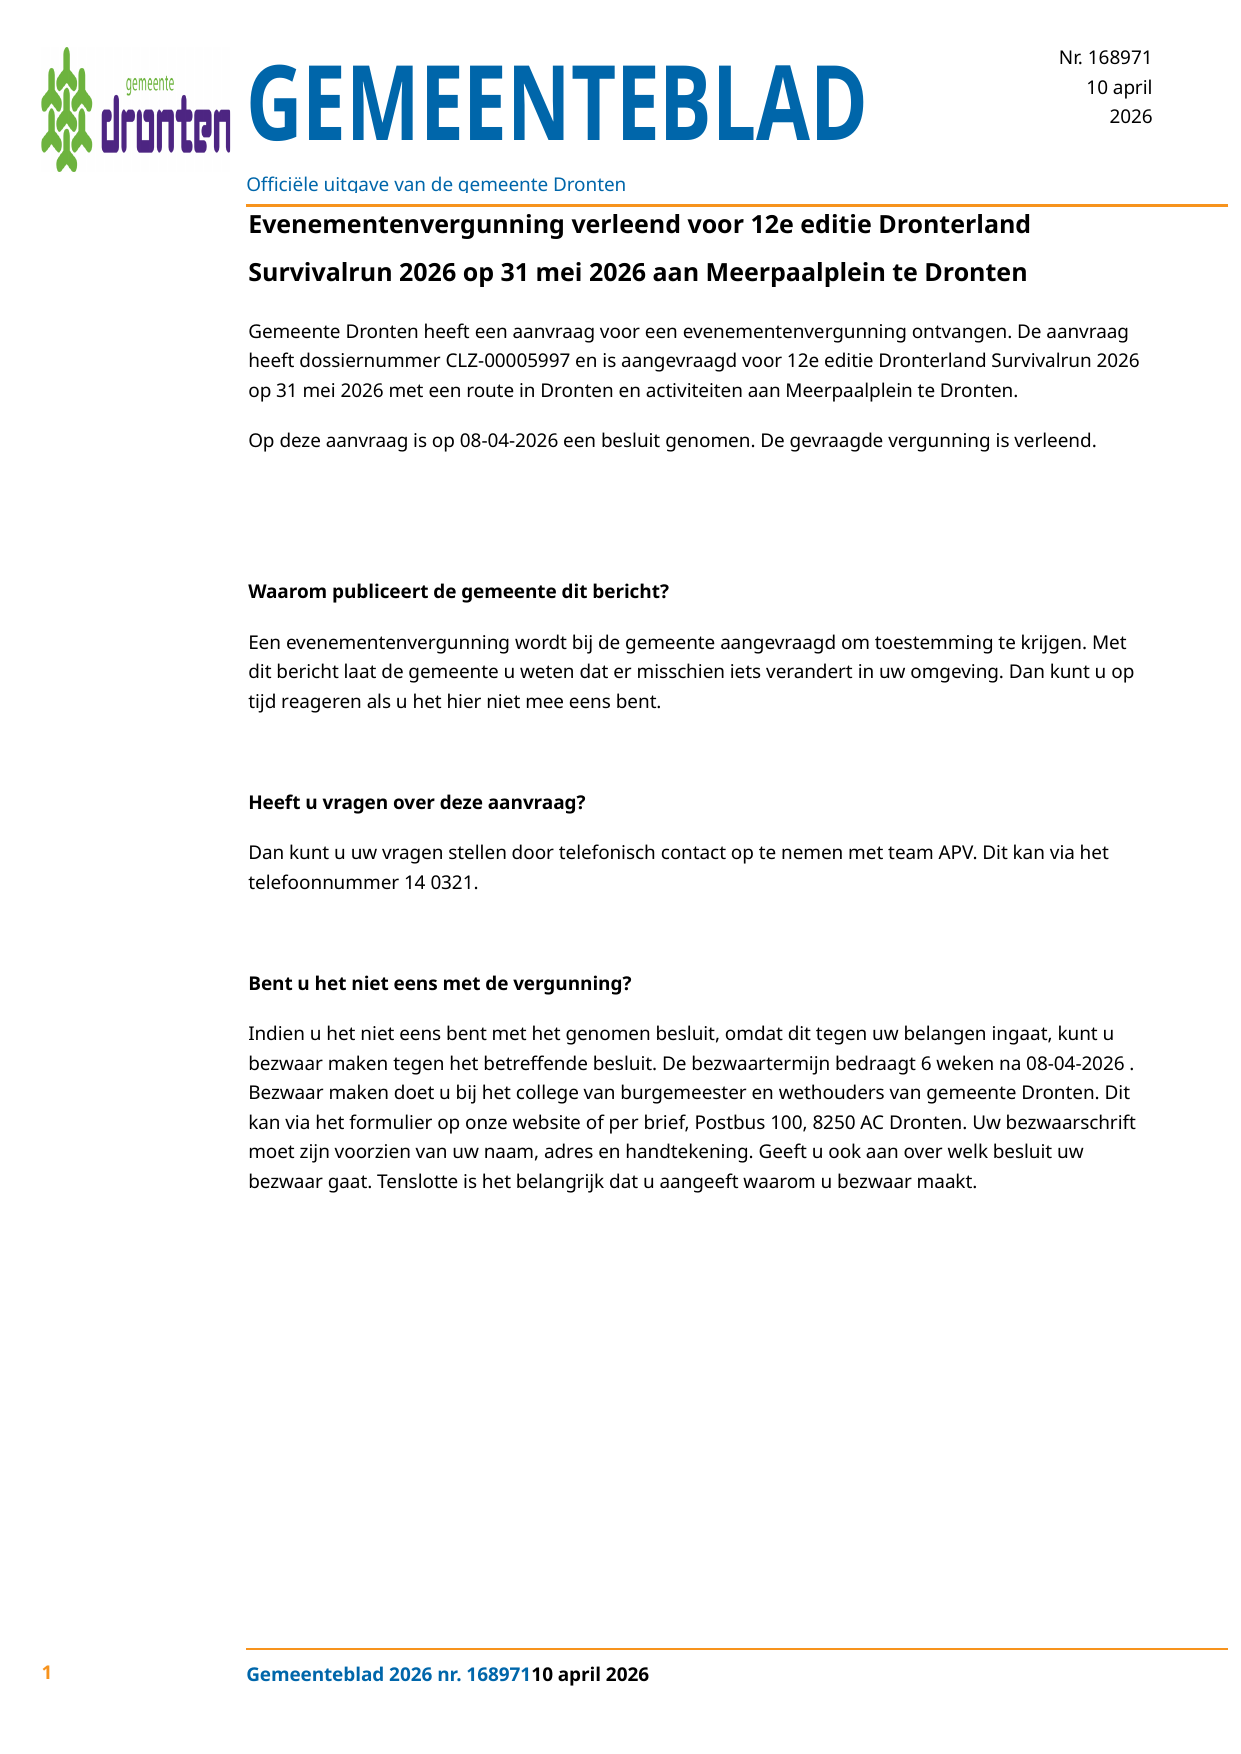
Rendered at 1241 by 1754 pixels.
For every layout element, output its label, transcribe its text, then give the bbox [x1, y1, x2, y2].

text Een evenementenvergunning wordt bij de gemeente aangevraagd om toestemming te krijgen. Met dit bericht laat de gemeente u weten dat er misschien iets verandert in uw omgeving. Dan kunt u op tijd reageren als u het hier niet mee eens bent. [248, 629, 1152, 714]
text Waarom publiceert de gemeente dit bericht? [248, 579, 1152, 604]
text Dan kunt u uw vragen stellen door telefonisch contact op te nemen met team APV. Dit kan via het telefoonnummer 14 0321. [248, 839, 1152, 895]
text Indien u het niet eens bent met het genomen besluit, omdat dit tegen uw belangen ingaat, kunt u bezwaar maken tegen het betreffende besluit. De bezwaartermijn bedraagt 6 weken na 08-04-2026 . Bezwaar maken doet u bij het college van burgemeester en wethouders van gemeente Dronten. Dit kan via het formulier op onze website of per brief, Postbus 100, 8250 AC Dronten. Uw bezwaarschrift moet zijn voorzien van uw naam, adres en handtekening. Geeft u ook aan over welk besluit uw bezwaar gaat. Tenslotte is het belangrijk dat u aangeeft waarom u bezwaar maakt. [248, 1020, 1152, 1194]
text Gemeente Dronten heeft een aanvraag voor een evenementenvergunning ontvangen. De aanvraag heeft dossiernummer CLZ-00005997 en is aangevraagd voor 12e editie Dronterland Survivalrun 2026 op 31 mei 2026 met een route in Dronten en activiteiten aan Meerpaalplein te Dronten. [248, 318, 1152, 403]
text Bent u het niet eens met de vergunning? [248, 970, 1152, 996]
picture [41, 47, 231, 172]
text Evenementenvergunning verleend voor 12e editie Dronterland Survivalrun 2026 op 31 mei 2026 aan Meerpaalplein te Dronten [248, 207, 1152, 288]
text Heeft u vragen over deze aanvraag? [248, 789, 1152, 815]
text Op deze aanvraag is op 08-04-2026 een besluit genomen. De gevraagde vergunning is verleend. [248, 427, 1152, 453]
